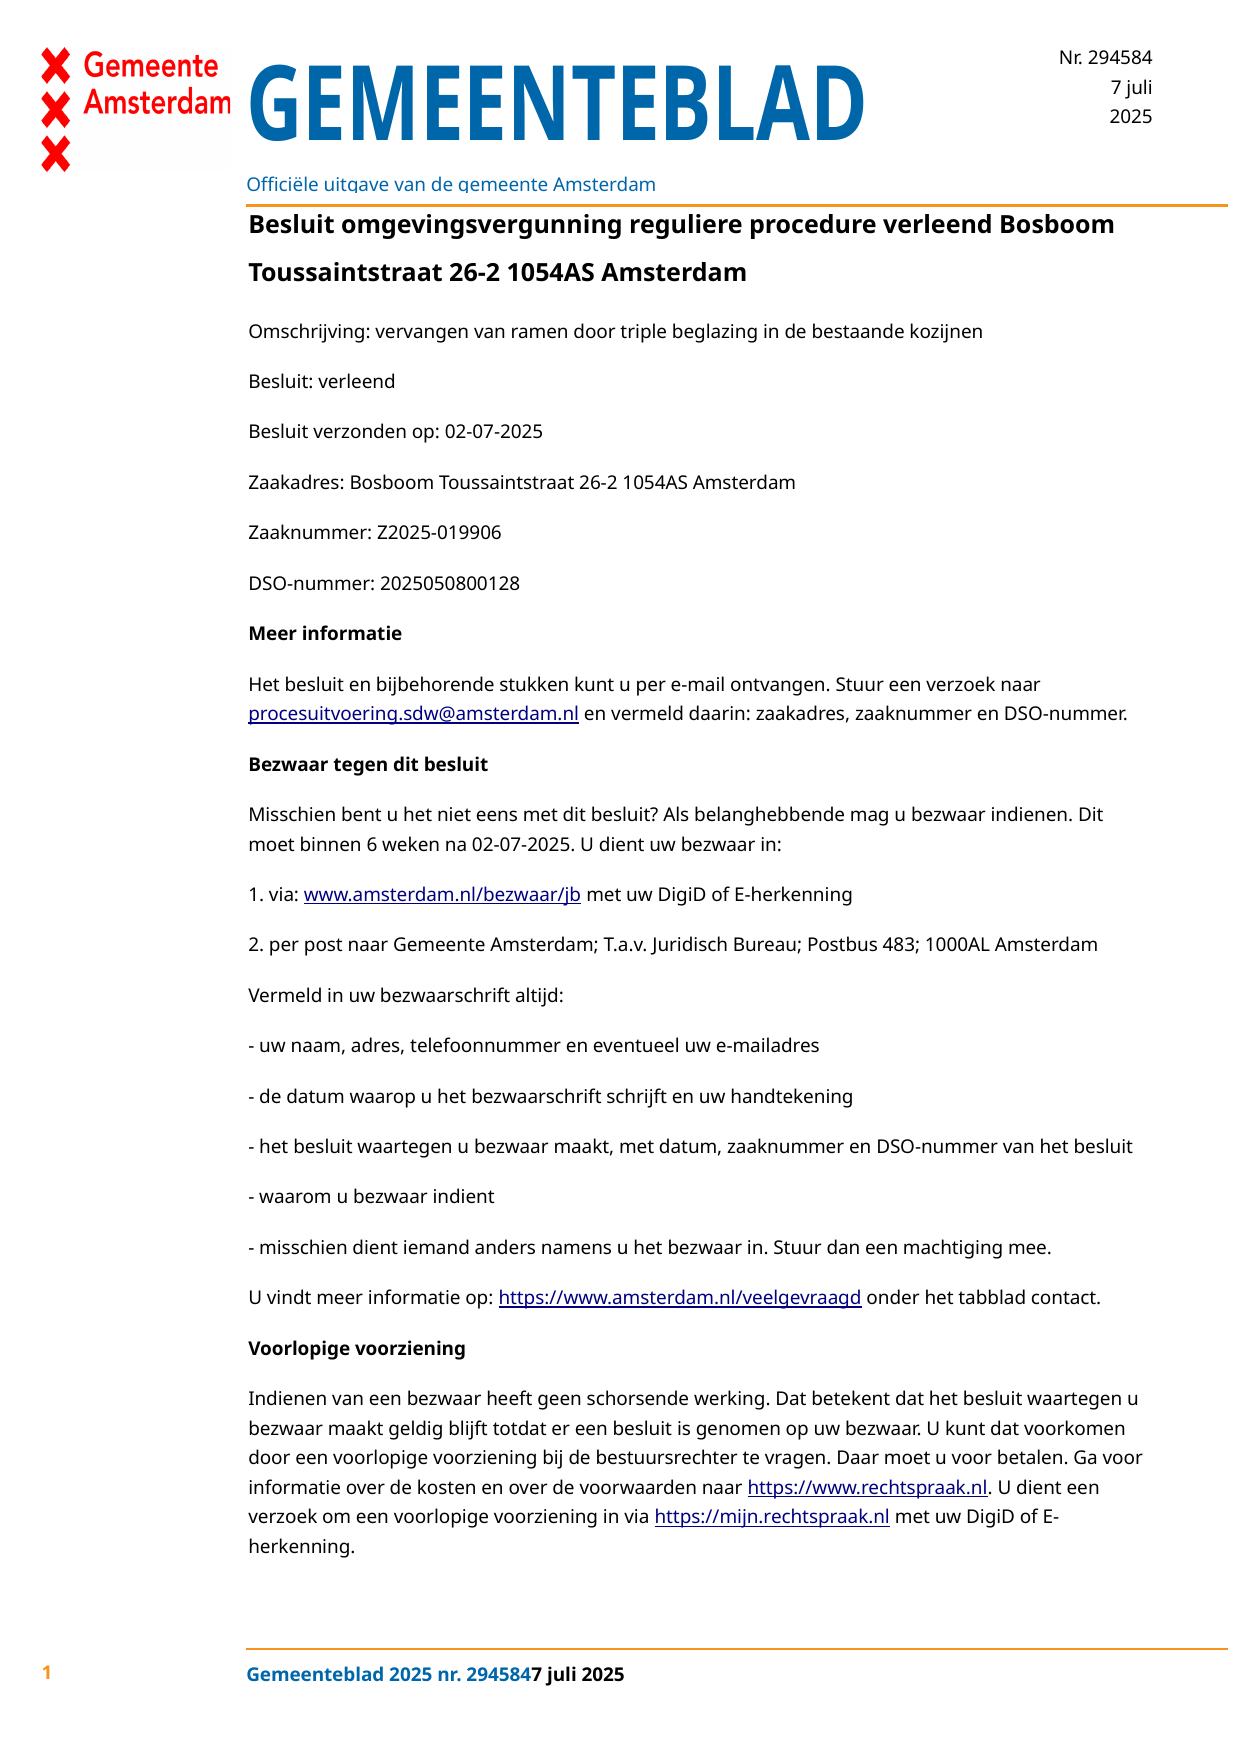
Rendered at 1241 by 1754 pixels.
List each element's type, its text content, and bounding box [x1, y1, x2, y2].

text 1. via: www.amsterdam.nl/bezwaar/jb met uw DigiD of E-herkenning [248, 881, 1152, 907]
text Omschrijving: vervangen van ramen door triple beglazing in de bestaande kozijnen [248, 318, 1152, 344]
text - uw naam, adres, telefoonnummer en eventueel uw e-mailadres [248, 1032, 1152, 1058]
text Meer informatie [248, 620, 1152, 646]
text Besluit omgevingsvergunning reguliere procedure verleend Bosboom Toussaintstraat 26-2 1054AS Amsterdam [248, 207, 1152, 288]
text Besluit: verleend [248, 368, 1152, 394]
text U vindt meer informatie op: https://www.amsterdam.nl/veelgevraagd onder het tabblad contact. [248, 1284, 1152, 1310]
text Misschien bent u het niet eens met dit besluit? Als belanghebbende mag u bezwaar indienen. Dit moet binnen 6 weken na 02-07-2025. U dient uw bezwaar in: [248, 801, 1152, 857]
text - misschien dient iemand anders namens u het bezwaar in. Stuur dan een machtiging mee. [248, 1234, 1152, 1260]
text Zaakadres: Bosboom Toussaintstraat 26-2 1054AS Amsterdam [248, 469, 1152, 495]
text Besluit verzonden op: 02-07-2025 [248, 419, 1152, 444]
picture [41, 47, 231, 172]
text - waarom u bezwaar indient [248, 1184, 1152, 1209]
text Het besluit en bijbehorende stukken kunt u per e-mail ontvangen. Stuur een verzoek naar procesuitvoering.sdw@amsterdam.nl en vermeld daarin: zaakadres, zaaknummer en DSO-nummer. [248, 671, 1152, 726]
text - de datum waarop u het bezwaarschrift schrijft en uw handtekening [248, 1083, 1152, 1109]
text DSO-nummer: 2025050800128 [248, 570, 1152, 596]
text Voorlopige voorziening [248, 1335, 1152, 1361]
text Vermeld in uw bezwaarschrift altijd: [248, 982, 1152, 1008]
text 2. per post naar Gemeente Amsterdam; T.a.v. Juridisch Bureau; Postbus 483; 1000AL Amsterdam [248, 932, 1152, 957]
text Bezwaar tegen dit besluit [248, 751, 1152, 777]
text - het besluit waartegen u bezwaar maakt, met datum, zaaknummer en DSO-nummer van het besluit [248, 1133, 1152, 1159]
text Indienen van een bezwaar heeft geen schorsende werking. Dat betekent dat het besluit waartegen u bezwaar maakt geldig blijft totdat er een besluit is genomen op uw bezwaar. U kunt dat voorkomen door een voorlopige voorziening bij de bestuursrechter te vragen. Daar moet u voor betalen. Ga voor informatie over de kosten en over de voorwaarden naar https://www.rechtspraak.nl. U dient een verzoek om een voorlopige voorziening in via https://mijn.rechtspraak.nl met uw DigiD of E-herkenning. [248, 1385, 1152, 1559]
text Zaaknummer: Z2025-019906 [248, 519, 1152, 545]
